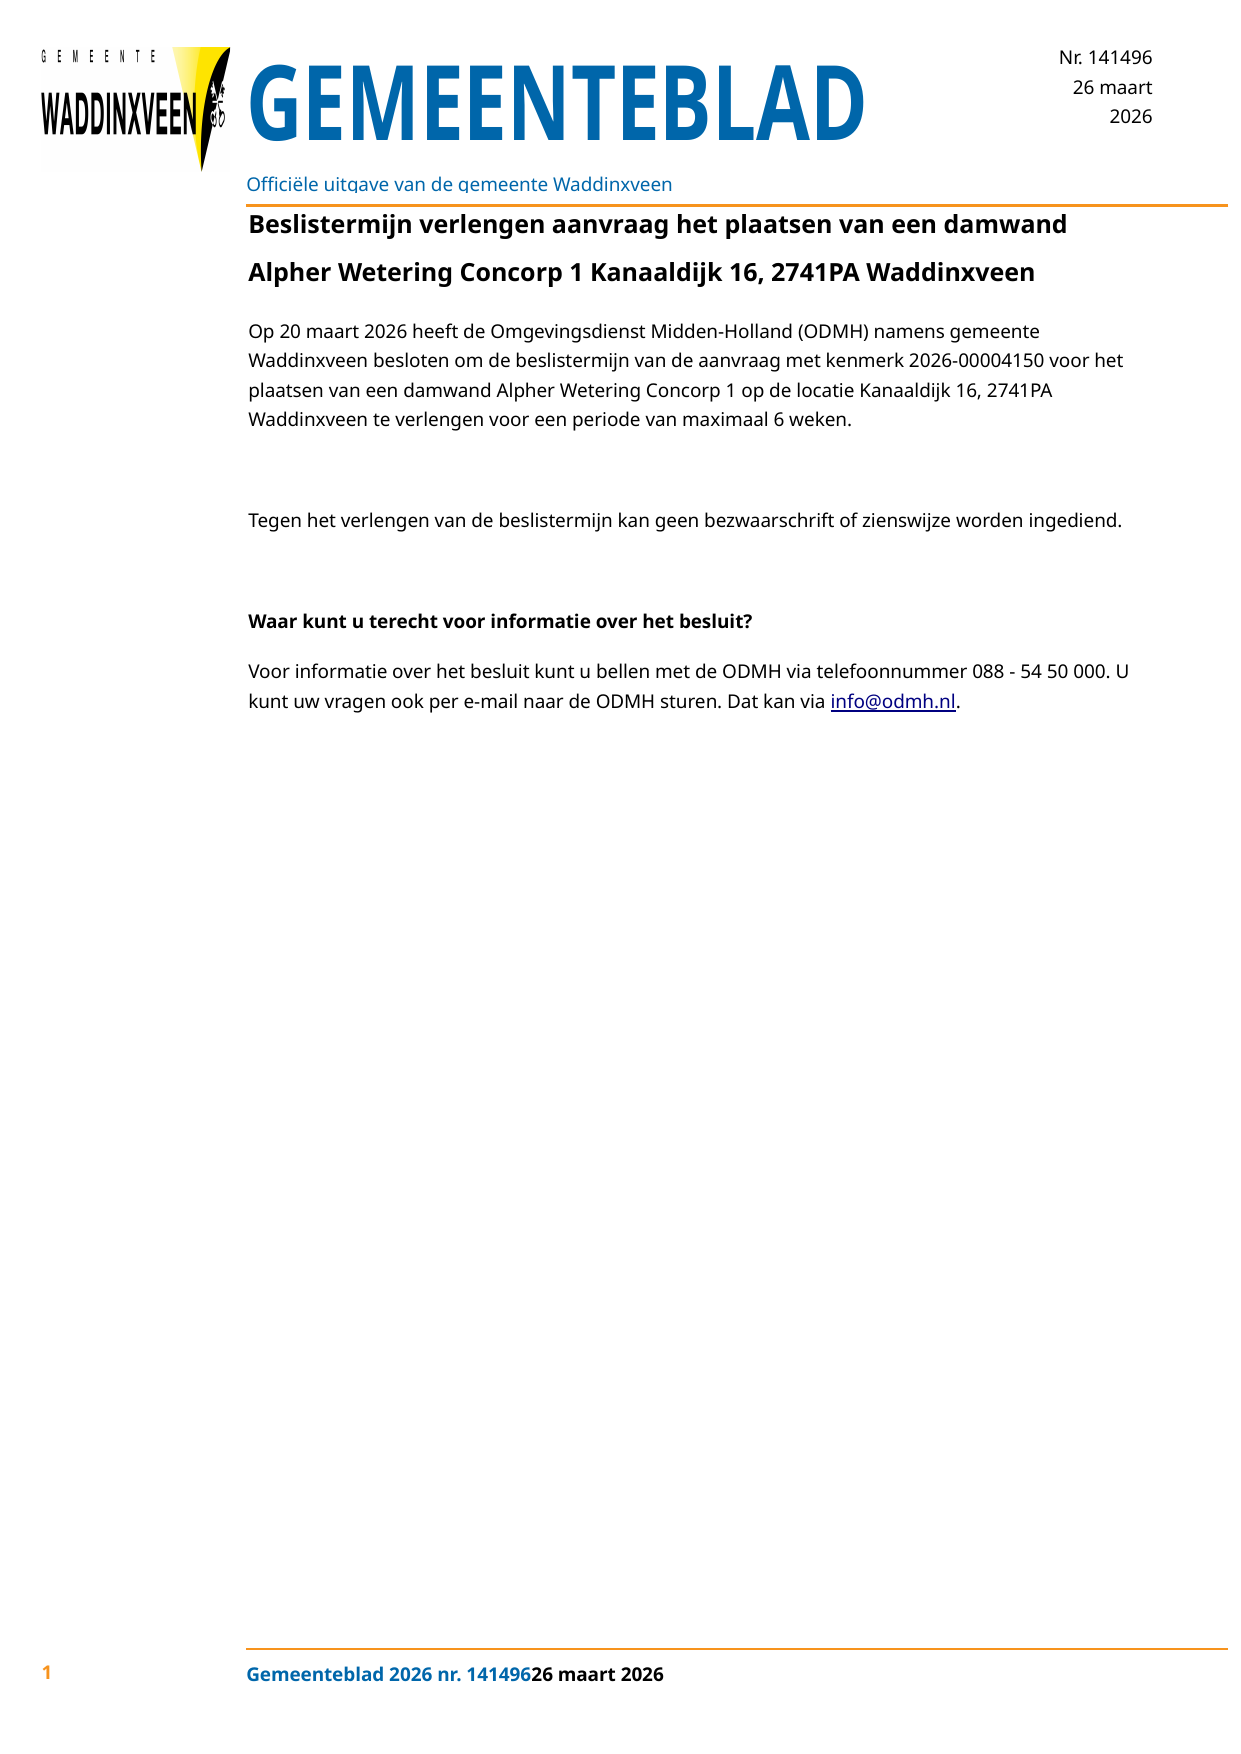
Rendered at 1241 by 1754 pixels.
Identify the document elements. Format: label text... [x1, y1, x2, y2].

text Beslistermijn verlengen aanvraag het plaatsen van een damwand Alpher Wetering Concorp 1 Kanaaldijk 16, 2741PA Waddinxveen [248, 207, 1152, 288]
text Op 20 maart 2026 heeft de Omgevingsdienst Midden-Holland (ODMH) namens gemeente Waddinxveen besloten om de beslistermijn van de aanvraag met kenmerk 2026-00004150 voor het plaatsen van een damwand Alpher Wetering Concorp 1 op de locatie Kanaaldijk 16, 2741PA Waddinxveen te verlengen voor een periode van maximaal 6 weken. [248, 318, 1152, 432]
text Tegen het verlengen van de beslistermijn kan geen bezwaarschrift of zienswijze worden ingediend. [248, 507, 1152, 533]
text Waar kunt u terecht voor informatie over het besluit? [248, 608, 1152, 634]
picture [41, 47, 231, 172]
text Voor informatie over het besluit kunt u bellen met de ODMH via telefoonnummer 088 - 54 50 000. U kunt uw vragen ook per e-mail naar de ODMH sturen. Dat kan via info@odmh.nl. [248, 659, 1152, 714]
